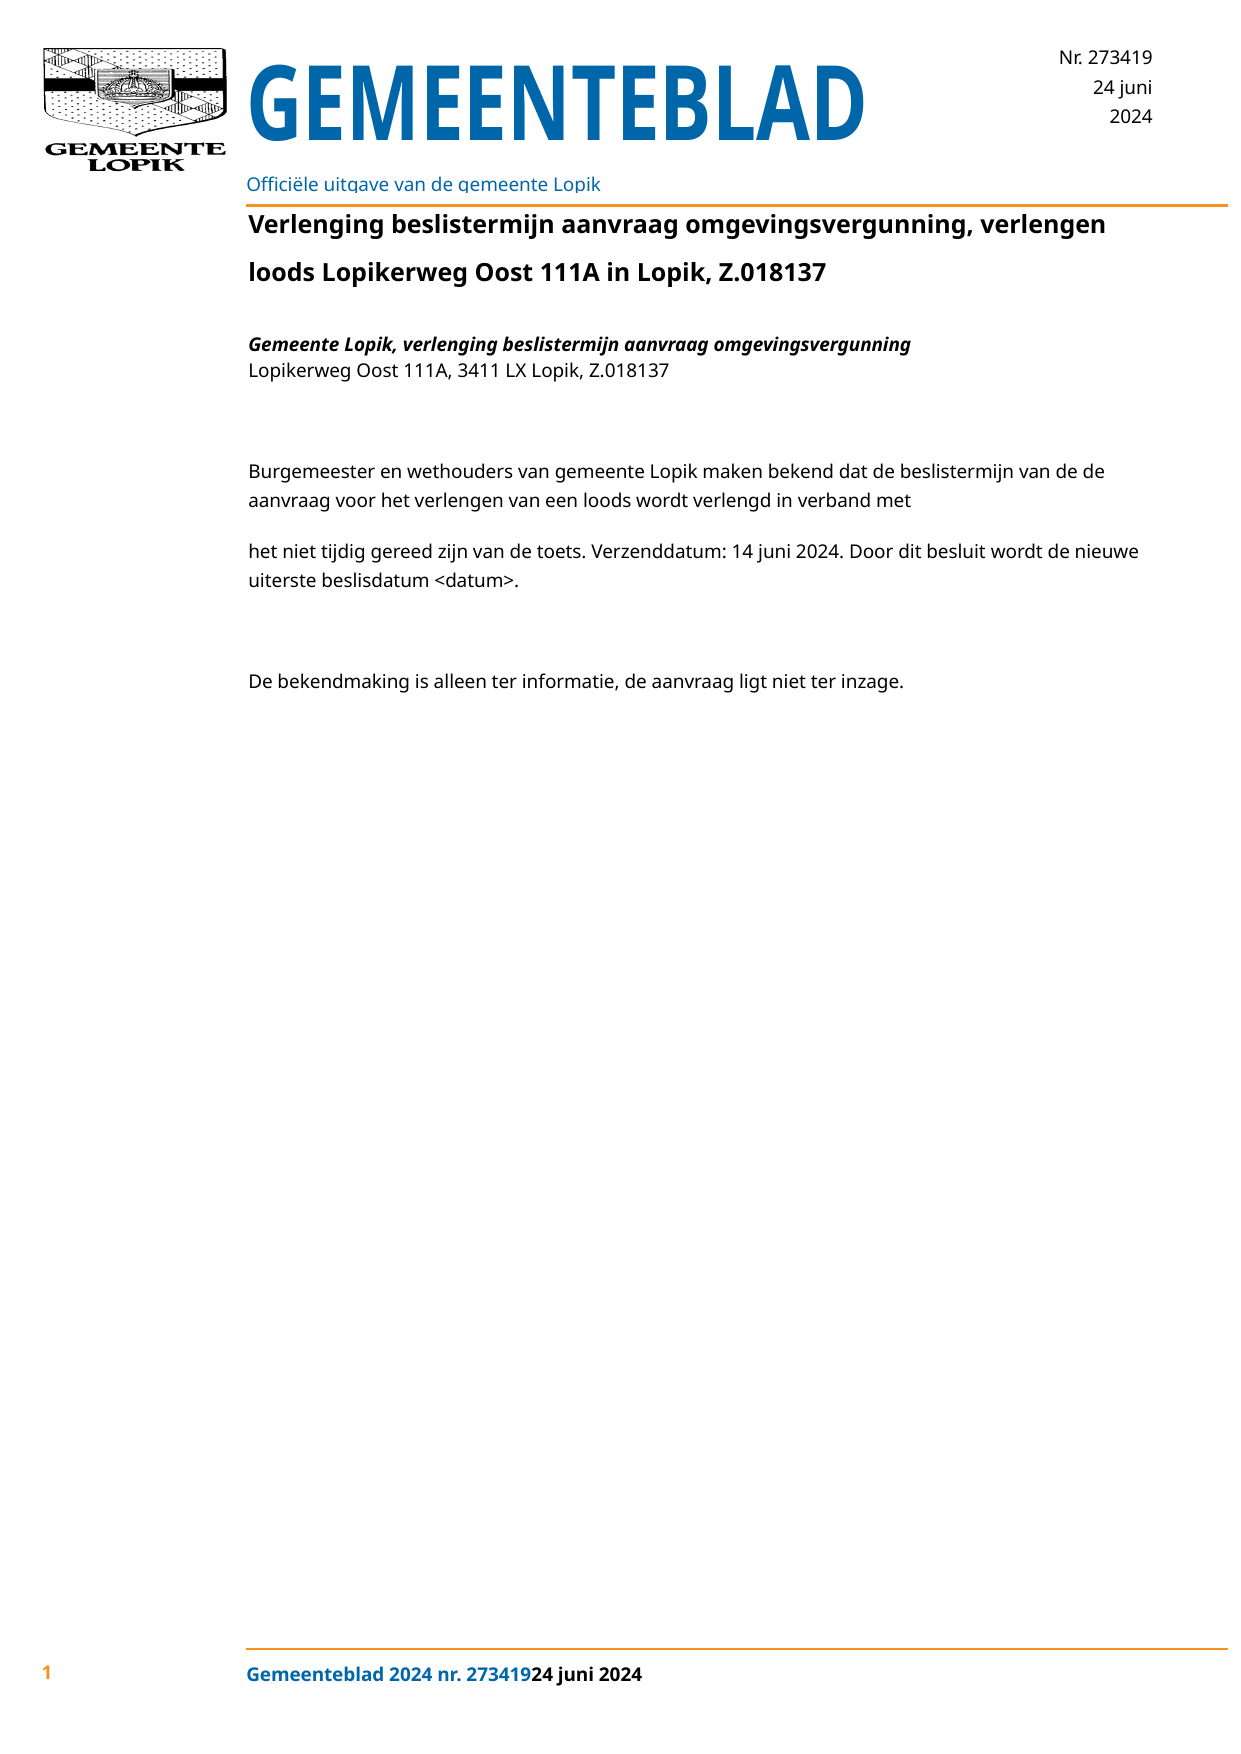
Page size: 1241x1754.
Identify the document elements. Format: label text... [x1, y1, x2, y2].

text Lopikerweg Oost 111A, 3411 LX Lopik, Z.018137 [248, 357, 1152, 383]
text Verlenging beslistermijn aanvraag omgevingsvergunning, verlengen loods Lopikerweg Oost 111A in Lopik, Z.018137 [248, 207, 1152, 288]
text Burgemeester en wethouders van gemeente Lopik maken bekend dat de beslistermijn van de de aanvraag voor het verlengen van een loods wordt verlengd in verband met [248, 458, 1152, 513]
text Gemeente Lopik, verlenging beslistermijn aanvraag omgevingsvergunning [248, 331, 1152, 357]
picture [41, 47, 231, 172]
text De bekendmaking is alleen ter informatie, de aanvraag ligt niet ter inzage. [248, 668, 1152, 694]
text het niet tijdig gereed zijn van de toets. Verzenddatum: 14 juni 2024. Door dit besluit wordt de nieuwe uiterste beslisdatum <datum>. [248, 538, 1152, 593]
